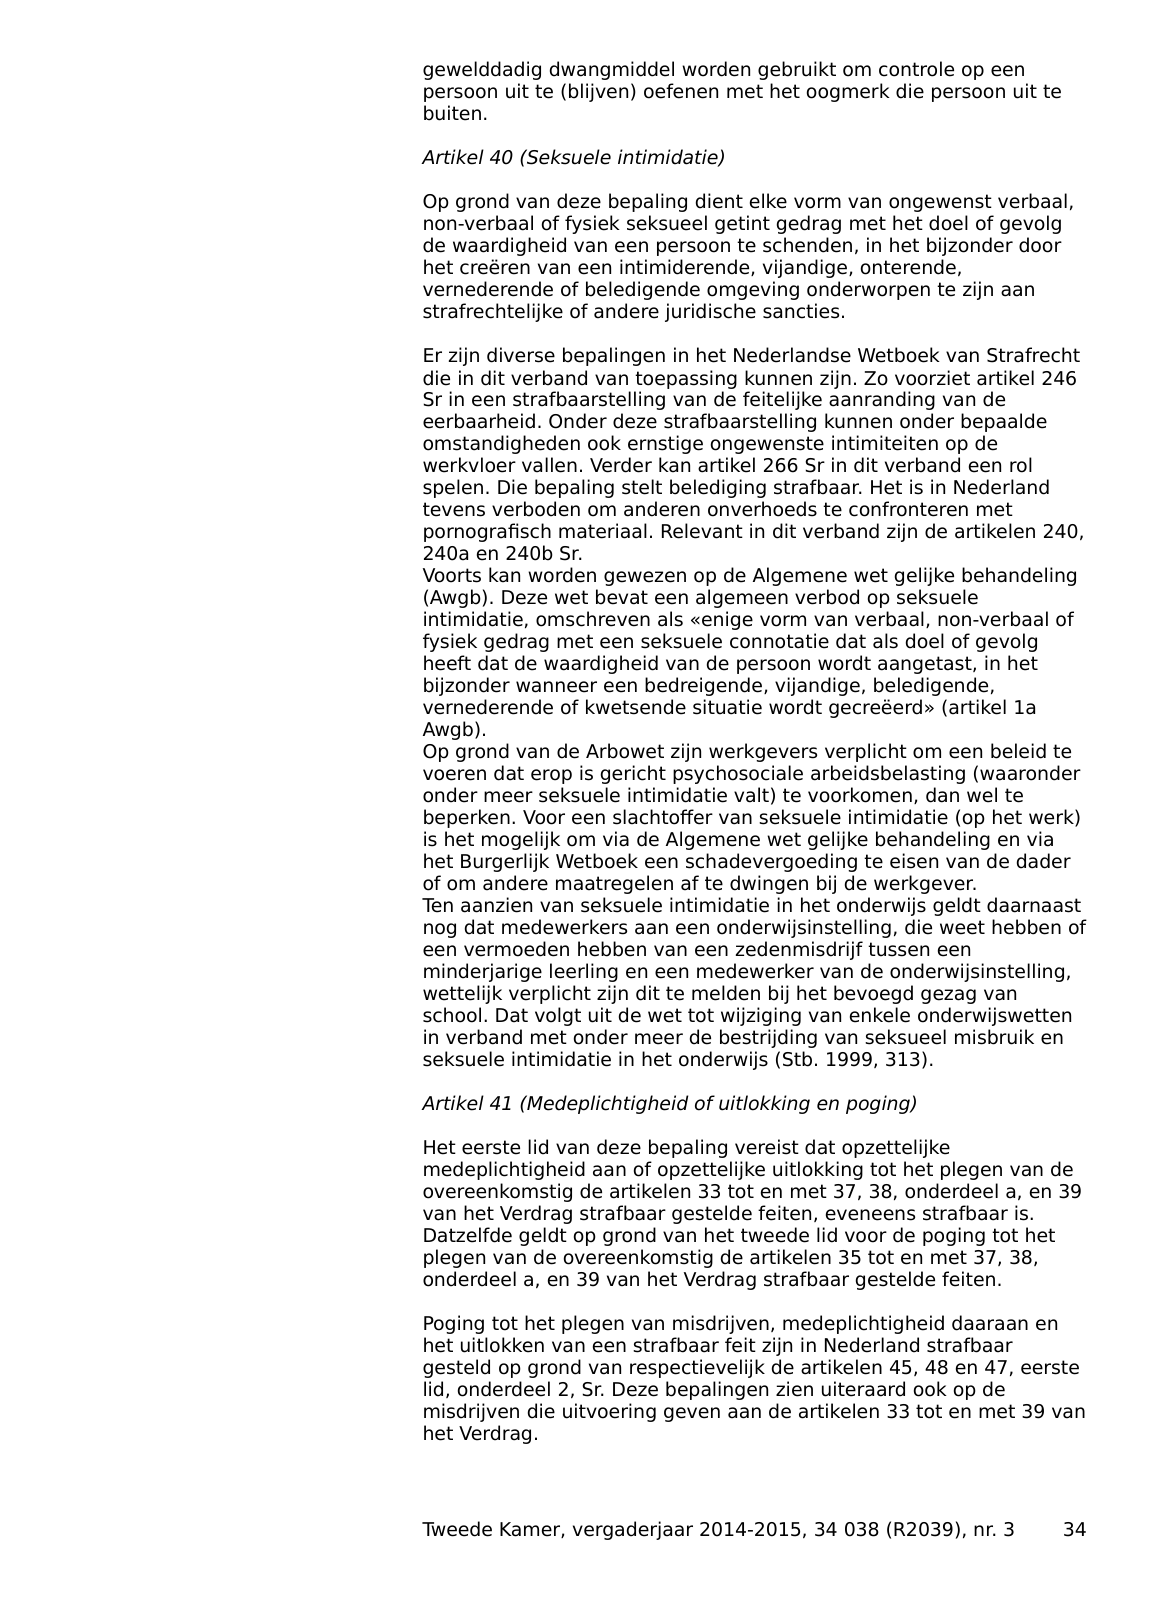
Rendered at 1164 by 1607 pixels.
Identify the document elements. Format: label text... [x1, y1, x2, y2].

text Op grond van de Arbowet zijn werkgevers verplicht om een beleid te voeren dat erop is gericht psychosociale arbeidsbelasting (waaronder onder meer seksuele intimidatie valt) te voorkomen, dan wel te beperken. Voor een slachtoffer van seksuele intimidatie (op het werk) is het mogelijk om via de Algemene wet gelijke behandeling en via het Burgerlijk Wetboek een schadevergoeding te eisen van de dader of om andere maatregelen af te dwingen bij de werkgever. [422, 741, 1087, 895]
subtitle Artikel 40 (Seksuele intimidatie) [422, 147, 1087, 169]
text Er zijn diverse bepalingen in het Nederlandse Wetboek van Strafrecht die in dit verband van toepassing kunnen zijn. Zo voorziet artikel 246 Sr in een strafbaarstelling van de feitelijke aanranding van de eerbaarheid. Onder deze strafbaarstelling kunnen onder bepaalde omstandigheden ook ernstige ongewenste intimiteiten op de werkvloer vallen. Verder kan artikel 266 Sr in dit verband een rol spelen. Die bepaling stelt belediging strafbaar. Het is in Nederland tevens verboden om anderen onverhoeds te confronteren met pornografisch materiaal. Relevant in dit verband zijn de artikelen 240, 240a en 240b Sr. [422, 345, 1087, 565]
text Het eerste lid van deze bepaling vereist dat opzettelijke medeplichtigheid aan of opzettelijke uitlokking tot het plegen van de overeenkomstig de artikelen 33 tot en met 37, 38, onderdeel a, en 39 van het Verdrag strafbaar gestelde feiten, eveneens strafbaar is. Datzelfde geldt op grond van het tweede lid voor de poging tot het plegen van de overeenkomstig de artikelen 35 tot en met 37, 38, onderdeel a, en 39 van het Verdrag strafbaar gestelde feiten. [422, 1137, 1087, 1291]
text Poging tot het plegen van misdrijven, medeplichtigheid daaraan en het uitlokken van een strafbaar feit zijn in Nederland strafbaar gesteld op grond van respectievelijk de artikelen 45, 48 en 47, eerste lid, onderdeel 2, Sr. Deze bepalingen zien uiteraard ook op de misdrijven die uitvoering geven aan de artikelen 33 tot en met 39 van het Verdrag. [422, 1313, 1087, 1445]
text Ten aanzien van seksuele intimidatie in het onderwijs geldt daarnaast nog dat medewerkers aan een onderwijsinstelling, die weet hebben of een vermoeden hebben van een zedenmisdrijf tussen een minderjarige leerling en een medewerker van de onderwijsinstelling, wettelijk verplicht zijn dit te melden bij het bevoegd gezag van school. Dat volgt uit de wet tot wijziging van enkele onderwijswetten in verband met onder meer de bestrijding van seksueel misbruik en seksuele intimidatie in het onderwijs (Stb. 1999, 313). [422, 895, 1087, 1071]
text gewelddadig dwangmiddel worden gebruikt om controle op een persoon uit te (blijven) oefenen met het oogmerk die persoon uit te buiten. [422, 59, 1087, 125]
subtitle Artikel 41 (Medeplichtigheid of uitlokking en poging) [422, 1093, 1087, 1115]
text Op grond van deze bepaling dient elke vorm van ongewenst verbaal, non-verbaal of fysiek seksueel getint gedrag met het doel of gevolg de waardigheid van een persoon te schenden, in het bijzonder door het creëren van een intimiderende, vijandige, onterende, vernederende of beledigende omgeving onderworpen te zijn aan strafrechtelijke of andere juridische sancties. [422, 191, 1087, 323]
text Voorts kan worden gewezen op de Algemene wet gelijke behandeling (Awgb). Deze wet bevat een algemeen verbod op seksuele intimidatie, omschreven als «enige vorm van verbaal, non-verbaal of fysiek gedrag met een seksuele connotatie dat als doel of gevolg heeft dat de waardigheid van de persoon wordt aangetast, in het bijzonder wanneer een bedreigende, vijandige, beledigende, vernederende of kwetsende situatie wordt gecreëerd» (artikel 1a Awgb). [422, 565, 1087, 741]
